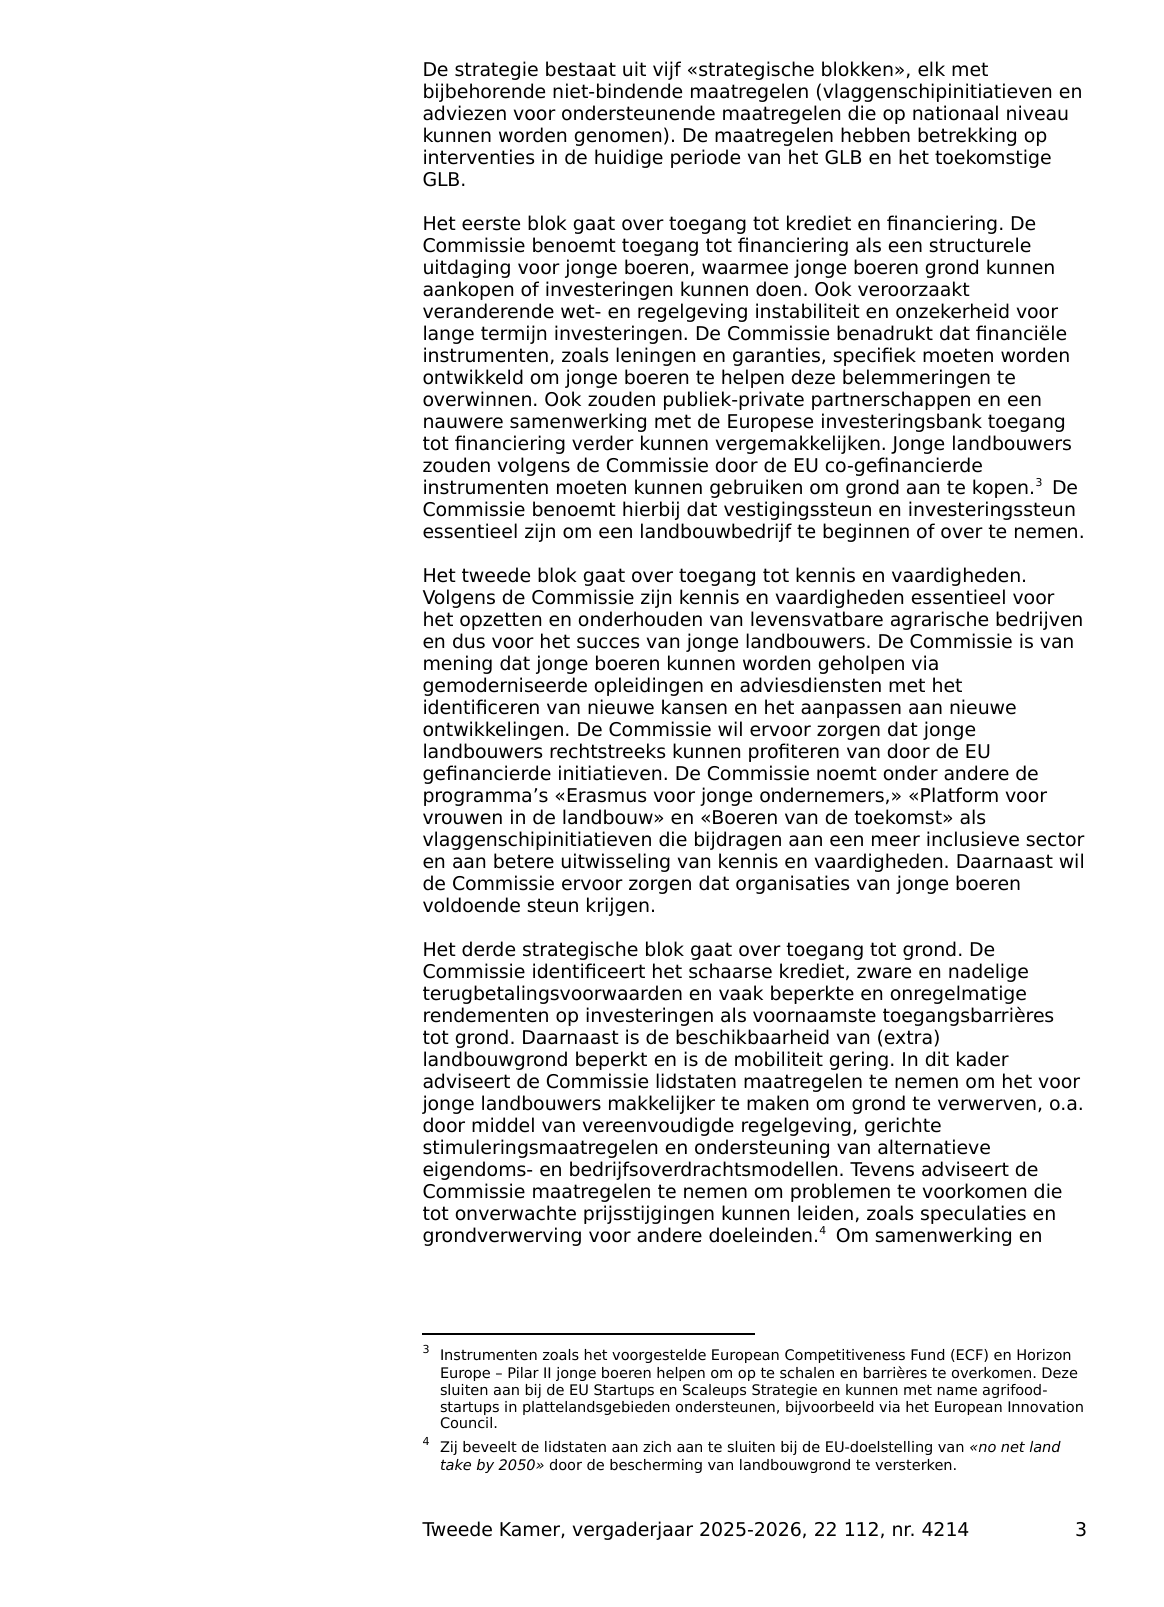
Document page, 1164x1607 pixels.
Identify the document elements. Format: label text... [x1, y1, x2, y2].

text De strategie bestaat uit vijf «strategische blokken», elk met bijbehorende niet-bindende maatregelen (vlaggenschipinitiatieven en adviezen voor ondersteunende maatregelen die op nationaal niveau kunnen worden genomen). De maatregelen hebben betrekking op interventies in de huidige periode van het GLB en het toekomstige GLB. [422, 59, 1087, 191]
text Zij beveelt de lidstaten aan zich aan te sluiten bij de EU-doelstelling van «no net land take by 2050» door de bescherming van landbouwgrond te versterken. [422, 1435, 1087, 1474]
text Het derde strategische blok gaat over toegang tot grond. De Commissie identificeert het schaarse krediet, zware en nadelige terugbetalingsvoorwaarden en vaak beperkte en onregelmatige rendementen op investeringen als voornaamste toegangsbarrières tot grond. Daarnaast is de beschikbaarheid van (extra) landbouwgrond beperkt en is de mobiliteit gering. In dit kader adviseert de Commissie lidstaten maatregelen te nemen om het voor jonge landbouwers makkelijker te maken om grond te verwerven, o.a. door middel van vereenvoudigde regelgeving, gerichte stimuleringsmaatregelen en ondersteuning van alternatieve eigendoms- en bedrijfsoverdrachtsmodellen. Tevens adviseert de Commissie maatregelen te nemen om problemen te voorkomen die tot onverwachte prijsstijgingen kunnen leiden, zoals speculaties en grondverwerving voor andere doeleinden. Om samenwerking en [422, 939, 1087, 1247]
text Het eerste blok gaat over toegang tot krediet en financiering. De Commissie benoemt toegang tot financiering als een structurele uitdaging voor jonge boeren, waarmee jonge boeren grond kunnen aankopen of investeringen kunnen doen. Ook veroorzaakt veranderende wet- en regelgeving instabiliteit en onzekerheid voor lange termijn investeringen. De Commissie benadrukt dat financiële instrumenten, zoals leningen en garanties, specifiek moeten worden ontwikkeld om jonge boeren te helpen deze belemmeringen te overwinnen. Ook zouden publiek-private partnerschappen en een nauwere samenwerking met de Europese investeringsbank toegang tot financiering verder kunnen vergemakkelijken. Jonge landbouwers zouden volgens de Commissie door de EU co-gefinancierde instrumenten moeten kunnen gebruiken om grond aan te kopen. De Commissie benoemt hierbij dat vestigingssteun en investeringssteun essentieel zijn om een landbouwbedrijf te beginnen of over te nemen. [422, 213, 1087, 543]
text Instrumenten zoals het voorgestelde European Competitiveness Fund (ECF) en Horizon Europe – Pilar II jonge boeren helpen om op te schalen en barrières te overkomen. Deze sluiten aan bij de EU Startups en Scaleups Strategie en kunnen met name agrifood-startups in plattelandsgebieden ondersteunen, bijvoorbeeld via het European Innovation Council. [422, 1343, 1087, 1432]
text Het tweede blok gaat over toegang tot kennis en vaardigheden. Volgens de Commissie zijn kennis en vaardigheden essentieel voor het opzetten en onderhouden van levensvatbare agrarische bedrijven en dus voor het succes van jonge landbouwers. De Commissie is van mening dat jonge boeren kunnen worden geholpen via gemoderniseerde opleidingen en adviesdiensten met het identificeren van nieuwe kansen en het aanpassen aan nieuwe ontwikkelingen. De Commissie wil ervoor zorgen dat jonge landbouwers rechtstreeks kunnen profiteren van door de EU gefinancierde initiatieven. De Commissie noemt onder andere de programma’s «Erasmus voor jonge ondernemers,» «Platform voor vrouwen in de landbouw» en «Boeren van de toekomst» als vlaggenschipinitiatieven die bijdragen aan een meer inclusieve sector en aan betere uitwisseling van kennis en vaardigheden. Daarnaast wil de Commissie ervoor zorgen dat organisaties van jonge boeren voldoende steun krijgen. [422, 565, 1087, 917]
